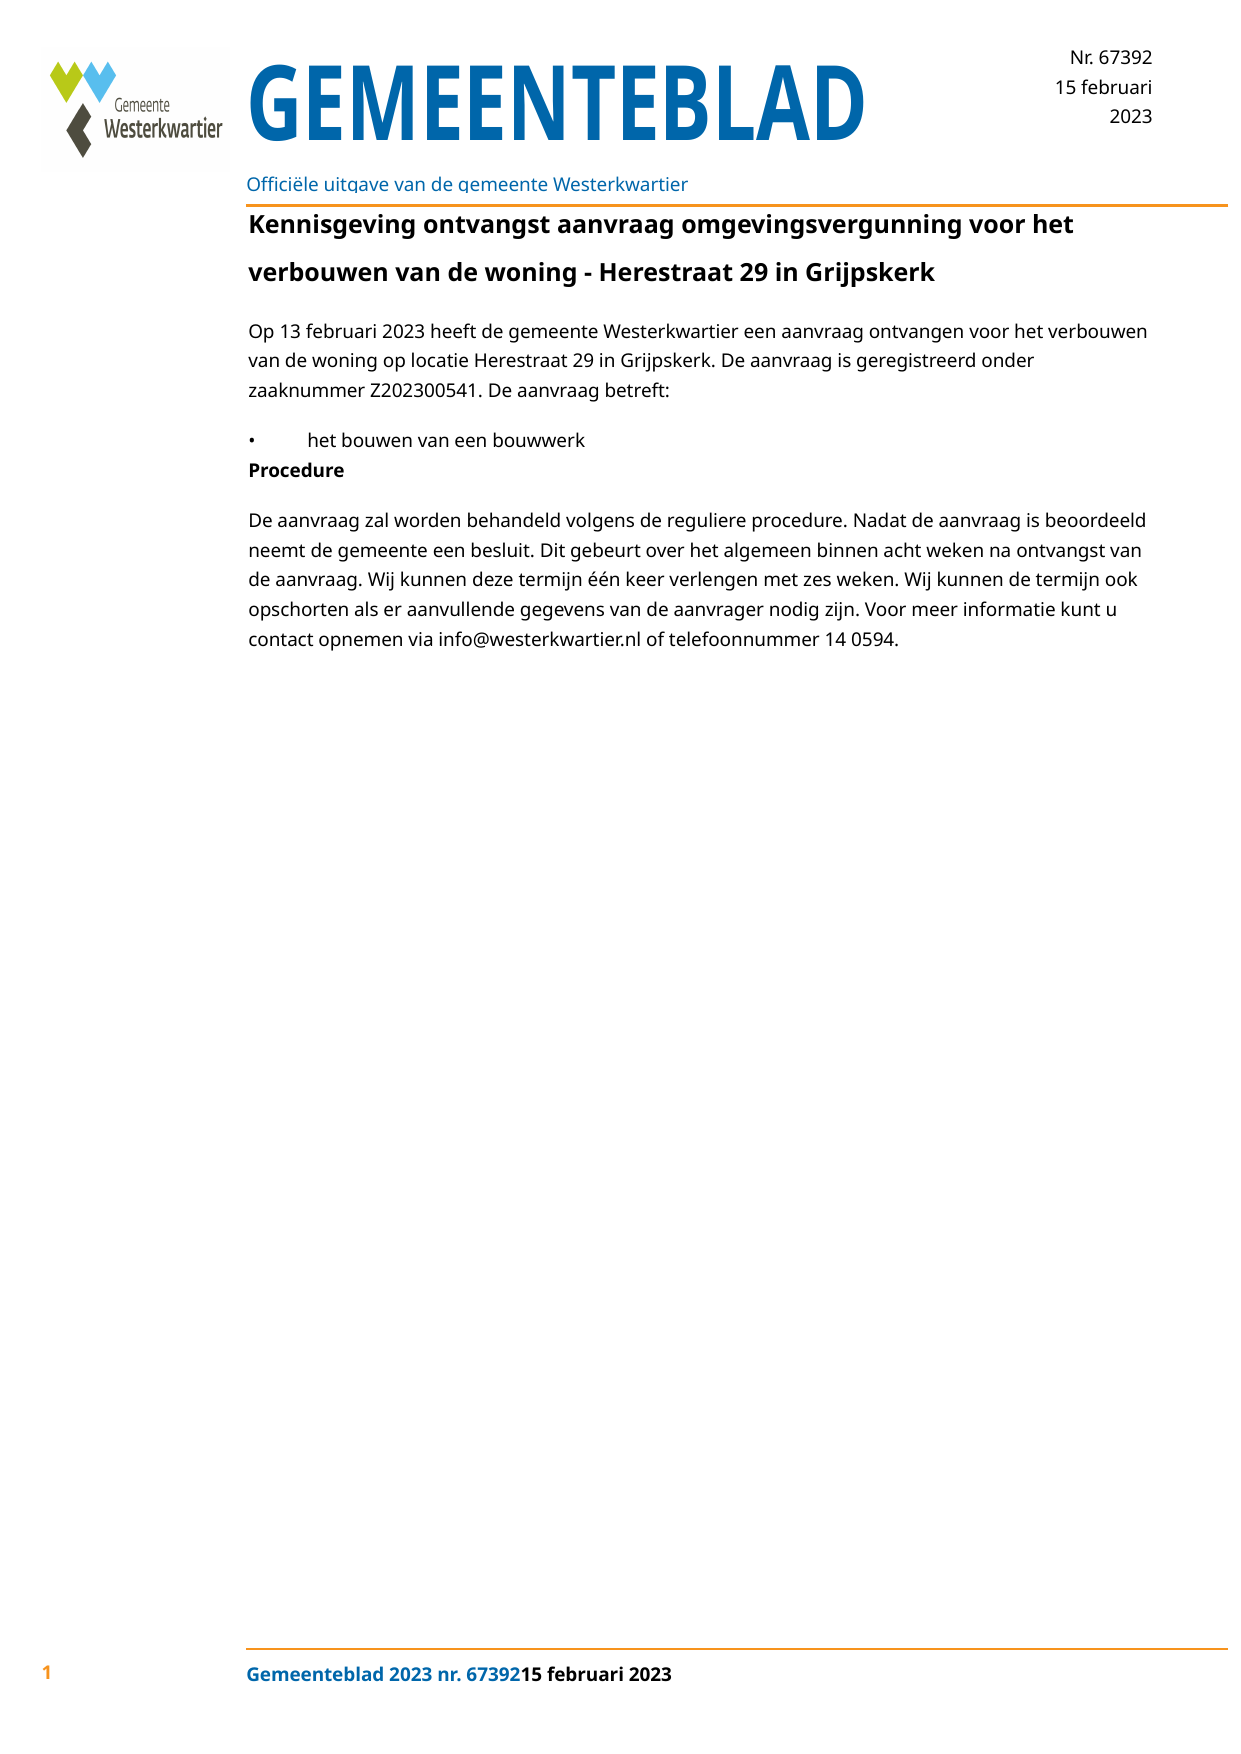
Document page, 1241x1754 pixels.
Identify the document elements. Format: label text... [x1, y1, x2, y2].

list het bouwen van een bouwwerk [248, 427, 1152, 453]
picture [41, 47, 231, 172]
text De aanvraag zal worden behandeld volgens de reguliere procedure. Nadat de aanvraag is beoordeeld neemt de gemeente een besluit. Dit gebeurt over het algemeen binnen acht weken na ontvangst van de aanvraag. Wij kunnen deze termijn één keer verlengen met zes weken. Wij kunnen de termijn ook opschorten als er aanvullende gegevens van de aanvrager nodig zijn. Voor meer informatie kunt u contact opnemen via info@westerkwartier.nl of telefoonnummer 14 0594. [248, 507, 1152, 652]
text Op 13 februari 2023 heeft de gemeente Westerkwartier een aanvraag ontvangen voor het verbouwen van de woning op locatie Herestraat 29 in Grijpskerk. De aanvraag is geregistreerd onder zaaknummer Z202300541. De aanvraag betreft: [248, 318, 1152, 403]
text Kennisgeving ontvangst aanvraag omgevingsvergunning voor het verbouwen van de woning - Herestraat 29 in Grijpskerk [248, 207, 1152, 288]
text Procedure [248, 457, 1152, 483]
